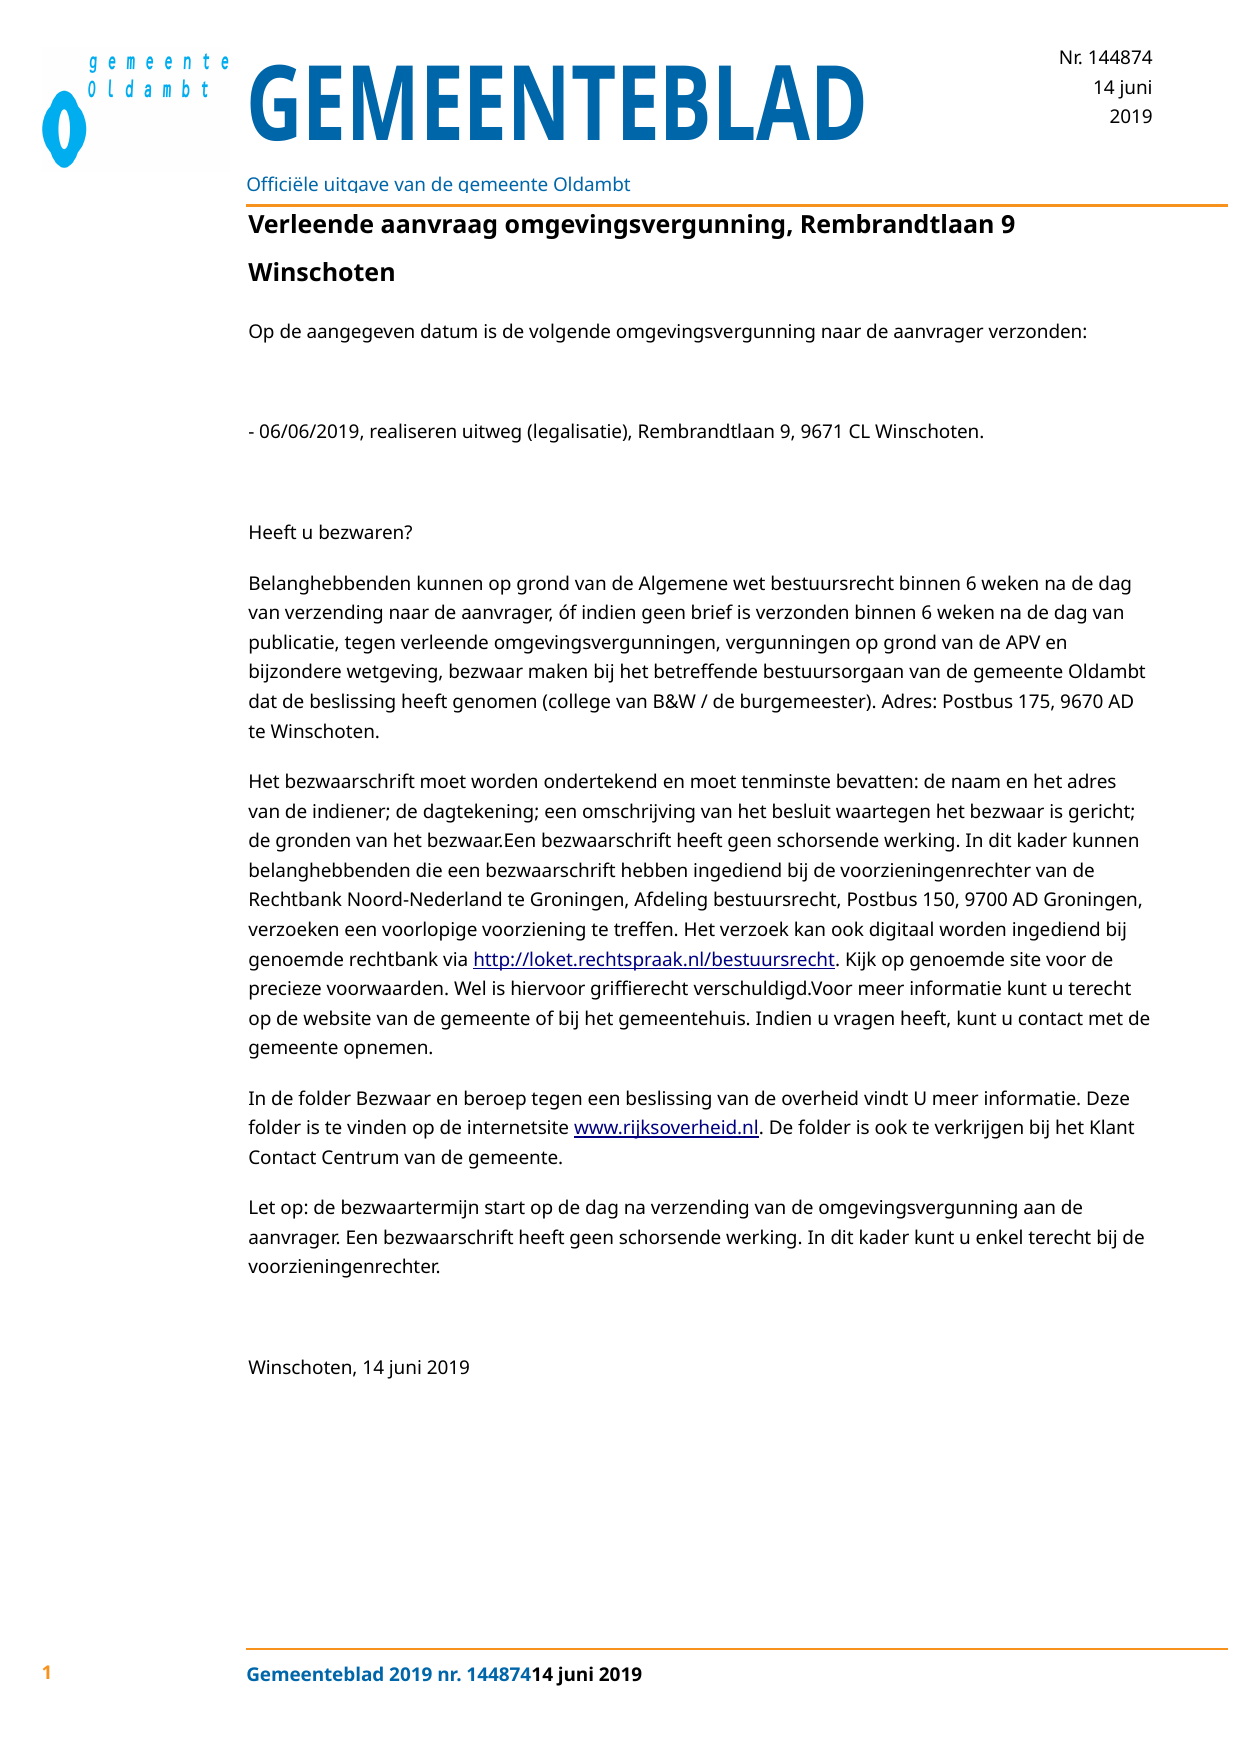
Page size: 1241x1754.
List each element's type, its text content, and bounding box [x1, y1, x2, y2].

picture [41, 47, 231, 172]
text Winschoten, 14 juni 2019 [248, 1354, 1152, 1380]
text In de folder Bezwaar en beroep tegen een beslissing van de overheid vindt U meer informatie. Deze folder is te vinden op de internetsite www.rijksoverheid.nl. De folder is ook te verkrijgen bij het Klant Contact Centrum van de gemeente. [248, 1085, 1152, 1170]
text Let op: de bezwaartermijn start op de dag na verzending van de omgevingsvergunning aan de aanvrager. Een bezwaarschrift heeft geen schorsende werking. In dit kader kunt u enkel terecht bij de voorzieningenrechter. [248, 1194, 1152, 1279]
text Op de aangegeven datum is de volgende omgevingsvergunning naar de aanvrager verzonden: [248, 318, 1152, 344]
text Belanghebbenden kunnen op grond van de Algemene wet bestuursrecht binnen 6 weken na de dag van verzending naar de aanvrager, óf indien geen brief is verzonden binnen 6 weken na de dag van publicatie, tegen verleende omgevingsvergunningen, vergunningen op grond van de APV en bijzondere wetgeving, bezwaar maken bij het betreffende bestuursorgaan van de gemeente Oldambt dat de beslissing heeft genomen (college van B&W / de burgemeester). Adres: Postbus 175, 9670 AD te Winschoten. [248, 570, 1152, 744]
text Verleende aanvraag omgevingsvergunning, Rembrandtlaan 9 Winschoten [248, 207, 1152, 288]
text - 06/06/2019, realiseren uitweg (legalisatie), Rembrandtlaan 9, 9671 CL Winschoten. [248, 419, 1152, 444]
text Heeft u bezwaren? [248, 519, 1152, 545]
text Het bezwaarschrift moet worden ondertekend en moet tenminste bevatten: de naam en het adres van de indiener; de dagtekening; een omschrijving van het besluit waartegen het bezwaar is gericht; de gronden van het bezwaar.Een bezwaarschrift heeft geen schorsende werking. In dit kader kunnen belanghebbenden die een bezwaarschrift hebben ingediend bij de voorzieningenrechter van de Rechtbank Noord-Nederland te Groningen, Afdeling bestuursrecht, Postbus 150, 9700 AD Groningen, verzoeken een voorlopige voorziening te treffen. Het verzoek kan ook digitaal worden ingediend bij genoemde rechtbank via http://loket.rechtspraak.nl/bestuursrecht. Kijk op genoemde site voor de precieze voorwaarden. Wel is hiervoor griffierecht verschuldigd.Voor meer informatie kunt u terecht op de website van de gemeente of bij het gemeentehuis. Indien u vragen heeft, kunt u contact met de gemeente opnemen. [248, 768, 1152, 1060]
